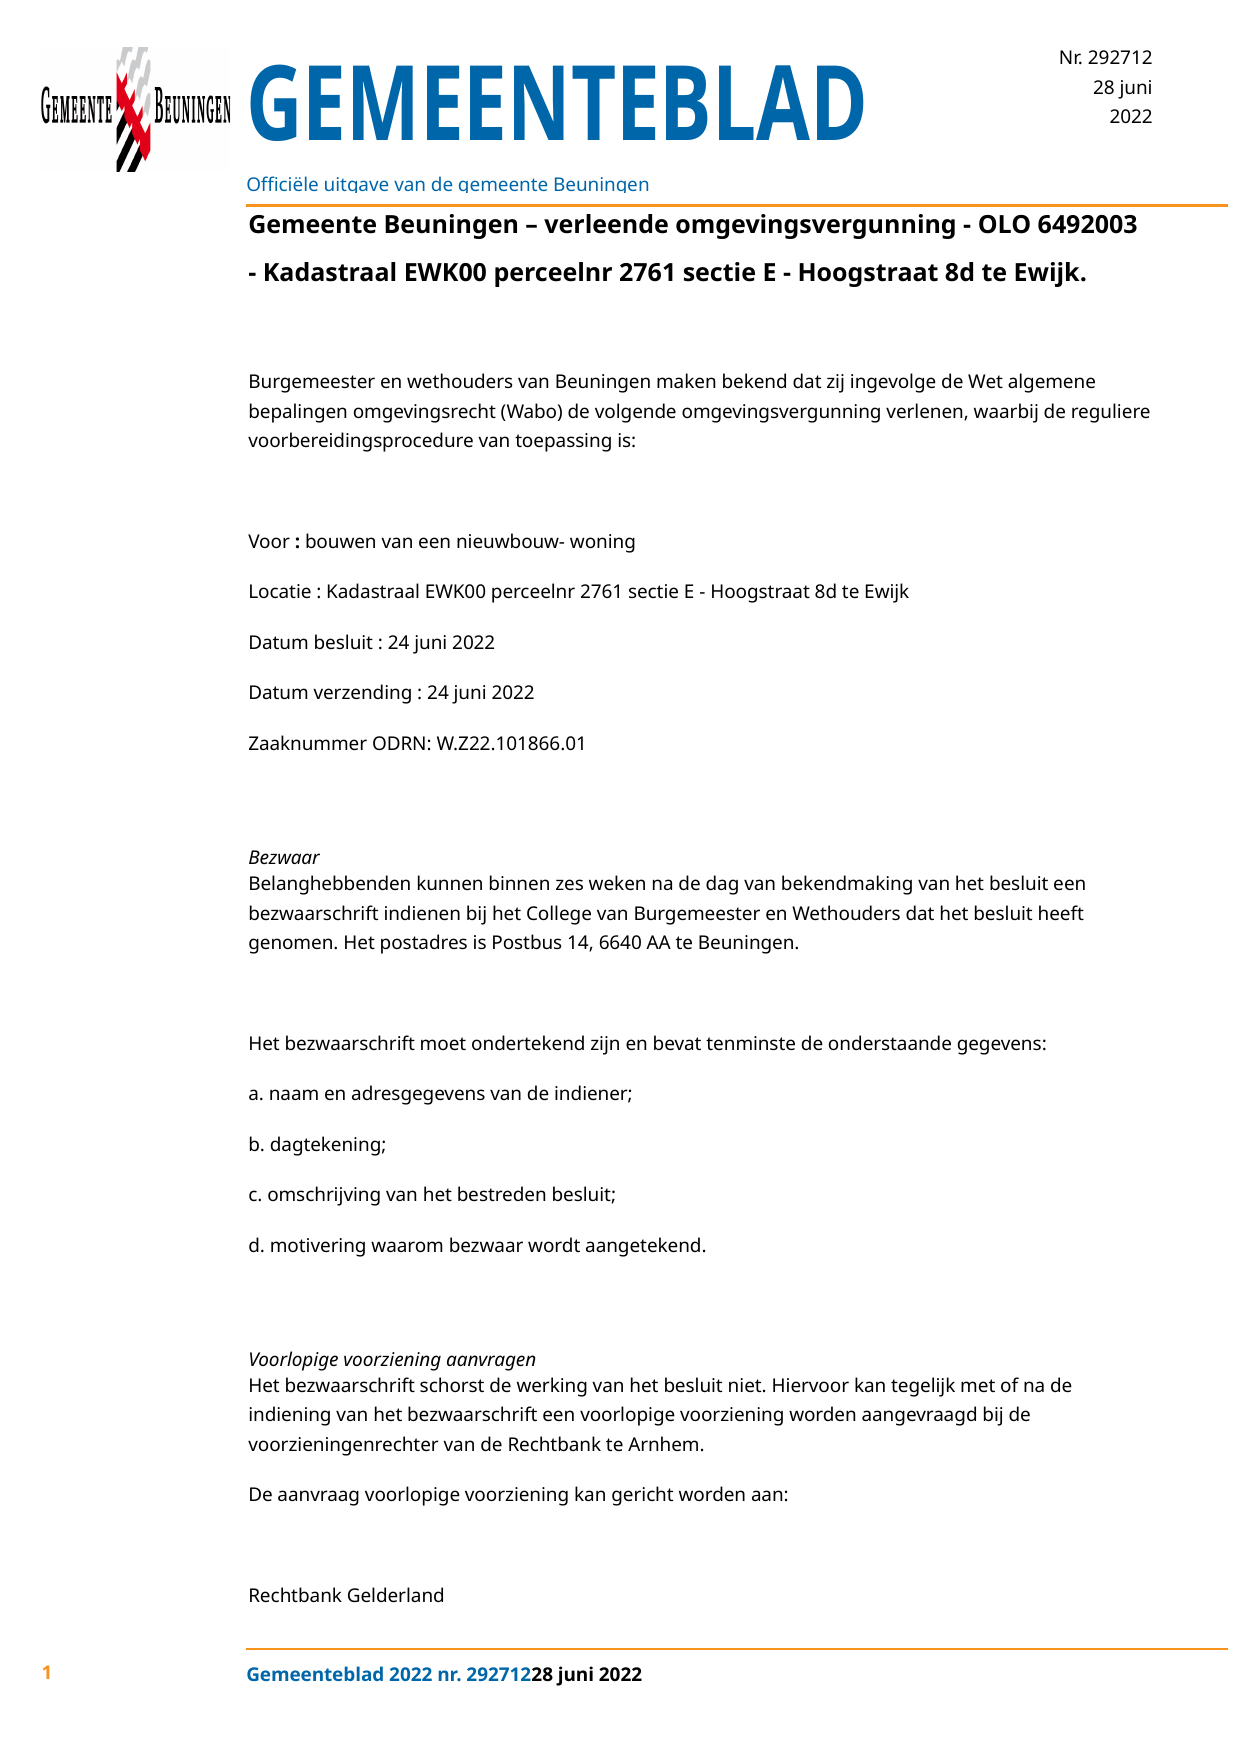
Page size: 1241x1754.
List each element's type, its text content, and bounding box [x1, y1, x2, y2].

text Voorlopige voorziening aanvragen [248, 1346, 1152, 1372]
text Voor : bouwen van een nieuwbouw- woning [248, 528, 1152, 554]
text Het bezwaarschrift moet ondertekend zijn en bevat tenminste de onderstaande gegevens: [248, 1030, 1152, 1056]
text Gemeente Beuningen – verleende omgevingsvergunning - OLO 6492003 - Kadastraal EWK00 perceelnr 2761 sectie E - Hoogstraat 8d te Ewijk. [248, 207, 1152, 288]
text Bezwaar [248, 844, 1152, 870]
text b. dagtekening; [248, 1131, 1152, 1157]
text Zaaknummer ODRN: W.Z22.101866.01 [248, 730, 1152, 756]
text De aanvraag voorlopige voorziening kan gericht worden aan: [248, 1481, 1152, 1507]
text c. omschrijving van het bestreden besluit; [248, 1181, 1152, 1207]
text Locatie : Kadastraal EWK00 perceelnr 2761 sectie E - Hoogstraat 8d te Ewijk [248, 579, 1152, 604]
picture [41, 47, 231, 172]
text Burgemeester en wethouders van Beuningen maken bekend dat zij ingevolge de Wet algemene bepalingen omgevingsrecht (Wabo) de volgende omgevingsvergunning verlenen, waarbij de reguliere voorbereidingsprocedure van toepassing is: [248, 368, 1152, 453]
text Rechtbank Gelderland [248, 1582, 1152, 1608]
text Belanghebbenden kunnen binnen zes weken na de dag van bekendmaking van het besluit een bezwaarschrift indienen bij het College van Burgemeester en Wethouders dat het besluit heeft genomen. Het postadres is Postbus 14, 6640 AA te Beuningen. [248, 870, 1152, 955]
text Datum verzending : 24 juni 2022 [248, 679, 1152, 705]
text a. naam en adresgegevens van de indiener; [248, 1081, 1152, 1106]
text Het bezwaarschrift schorst de werking van het besluit niet. Hiervoor kan tegelijk met of na de indiening van het bezwaarschrift een voorlopige voorziening worden aangevraagd bij de voorzieningenrechter van de Rechtbank te Arnhem. [248, 1372, 1152, 1457]
text d. motivering waarom bezwaar wordt aangetekend. [248, 1232, 1152, 1257]
text Datum besluit : 24 juni 2022 [248, 629, 1152, 655]
